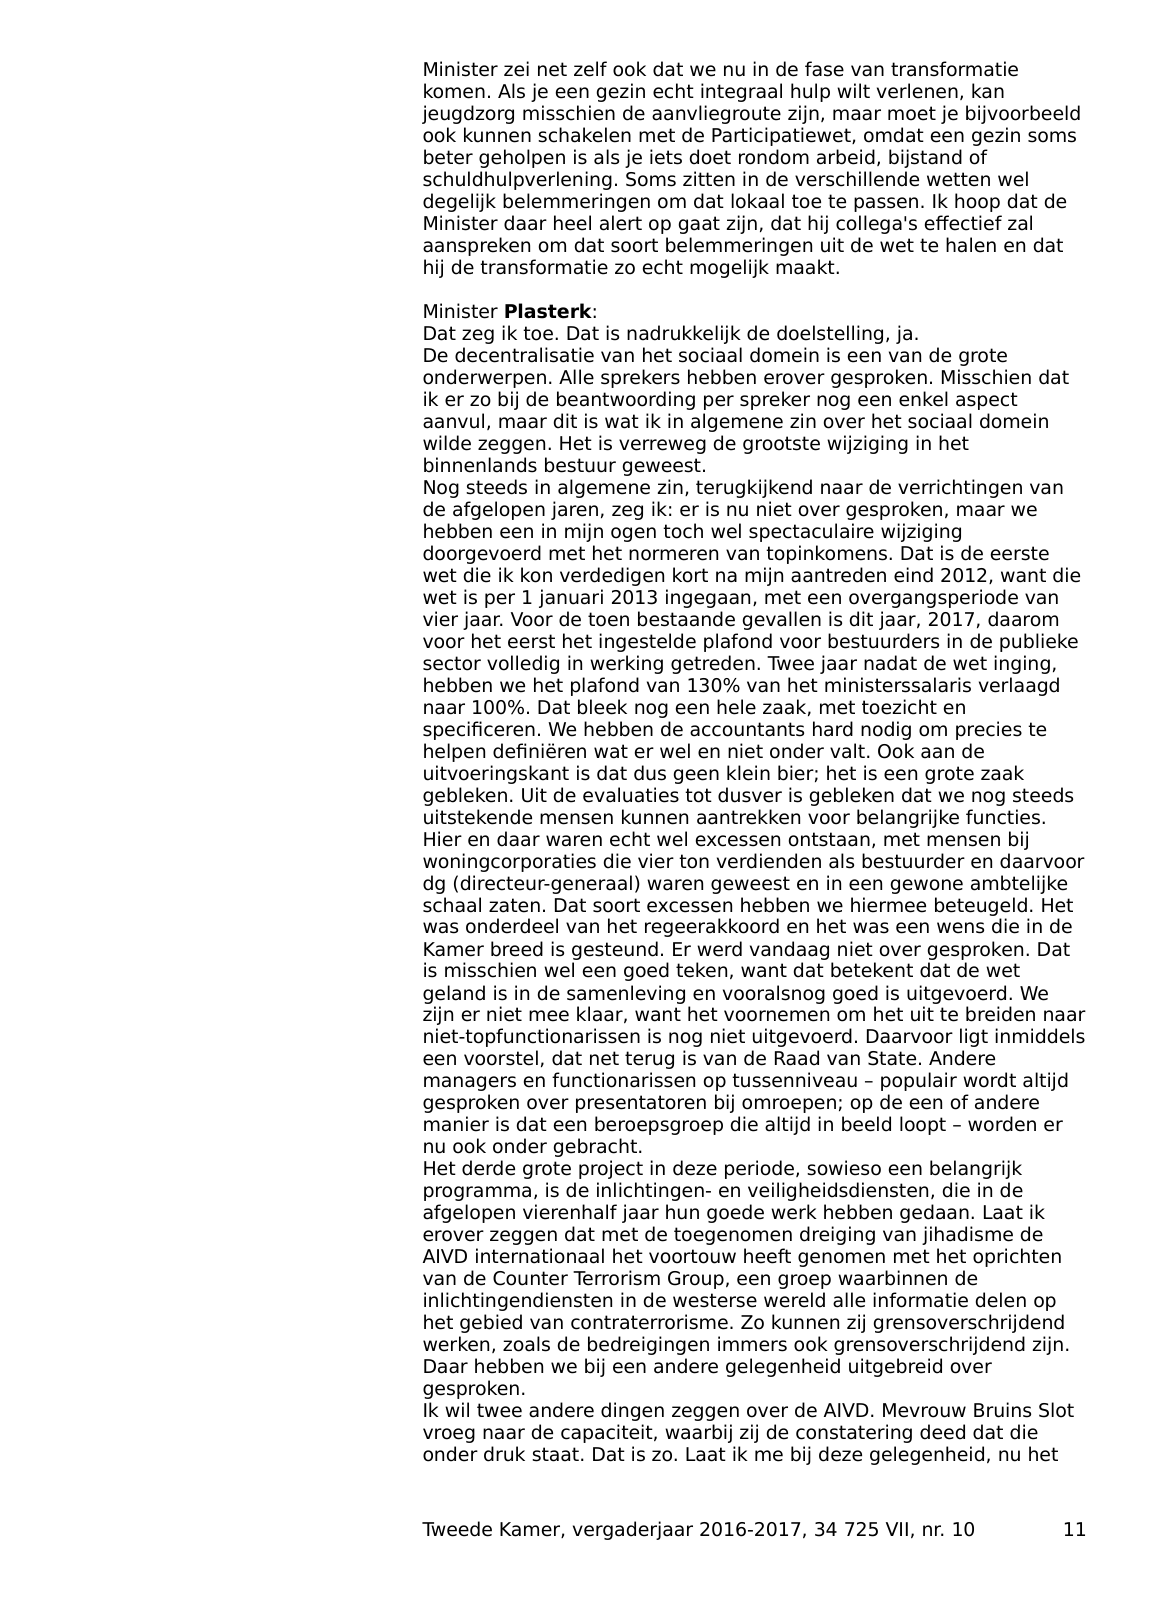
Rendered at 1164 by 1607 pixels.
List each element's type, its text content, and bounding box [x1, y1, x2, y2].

text Ik wil twee andere dingen zeggen over de AIVD. Mevrouw Bruins Slot vroeg naar de capaciteit, waarbij zij de constatering deed dat die onder druk staat. Dat is zo. Laat ik me bij deze gelegenheid, nu het [422, 1400, 1087, 1466]
text Minister Plasterk: [422, 301, 1087, 323]
text Minister zei net zelf ook dat we nu in de fase van transformatie komen. Als je een gezin echt integraal hulp wilt verlenen, kan jeugdzorg misschien de aanvliegroute zijn, maar moet je bijvoorbeeld ook kunnen schakelen met de Participatiewet, omdat een gezin soms beter geholpen is als je iets doet rondom arbeid, bijstand of schuldhulpverlening. Soms zitten in de verschillende wetten wel degelijk belemmeringen om dat lokaal toe te passen. Ik hoop dat de Minister daar heel alert op gaat zijn, dat hij collega's effectief zal aanspreken om dat soort belemmeringen uit de wet te halen en dat hij de transformatie zo echt mogelijk maakt. [422, 59, 1087, 279]
text De decentralisatie van het sociaal domein is een van de grote onderwerpen. Alle sprekers hebben erover gesproken. Misschien dat ik er zo bij de beantwoording per spreker nog een enkel aspect aanvul, maar dit is wat ik in algemene zin over het sociaal domein wilde zeggen. Het is verreweg de grootste wijziging in het binnenlands bestuur geweest. [422, 345, 1087, 477]
text Het derde grote project in deze periode, sowieso een belangrijk programma, is de inlichtingen- en veiligheidsdiensten, die in de afgelopen vierenhalf jaar hun goede werk hebben gedaan. Laat ik erover zeggen dat met de toegenomen dreiging van jihadisme de AIVD internationaal het voortouw heeft genomen met het oprichten van de Counter Terrorism Group, een groep waarbinnen de inlichtingendiensten in de westerse wereld alle informatie delen op het gebied van contraterrorisme. Zo kunnen zij grensoverschrijdend werken, zoals de bedreigingen immers ook grensoverschrijdend zijn. Daar hebben we bij een andere gelegenheid uitgebreid over gesproken. [422, 1158, 1087, 1400]
text Nog steeds in algemene zin, terugkijkend naar de verrichtingen van de afgelopen jaren, zeg ik: er is nu niet over gesproken, maar we hebben een in mijn ogen toch wel spectaculaire wijziging doorgevoerd met het normeren van topinkomens. Dat is de eerste wet die ik kon verdedigen kort na mijn aantreden eind 2012, want die wet is per 1 januari 2013 ingegaan, met een overgangsperiode van vier jaar. Voor de toen bestaande gevallen is dit jaar, 2017, daarom voor het eerst het ingestelde plafond voor bestuurders in de publieke sector volledig in werking getreden. Twee jaar nadat de wet inging, hebben we het plafond van 130% van het ministerssalaris verlaagd naar 100%. Dat bleek nog een hele zaak, met toezicht en specificeren. We hebben de accountants hard nodig om precies te helpen definiëren wat er wel en niet onder valt. Ook aan de uitvoeringskant is dat dus geen klein bier; het is een grote zaak gebleken. Uit de evaluaties tot dusver is gebleken dat we nog steeds uitstekende mensen kunnen aantrekken voor belangrijke functies. Hier en daar waren echt wel excessen ontstaan, met mensen bij woningcorporaties die vier ton verdienden als bestuurder en daarvoor dg (directeur-generaal) waren geweest en in een gewone ambtelijke schaal zaten. Dat soort excessen hebben we hiermee beteugeld. Het was onderdeel van het regeerakkoord en het was een wens die in de Kamer breed is gesteund. Er werd vandaag niet over gesproken. Dat is misschien wel een goed teken, want dat betekent dat de wet geland is in de samenleving en vooralsnog goed is uitgevoerd. We zijn er niet mee klaar, want het voornemen om het uit te breiden naar niet-topfunctionarissen is nog niet uitgevoerd. Daarvoor ligt inmiddels een voorstel, dat net terug is van de Raad van State. Andere managers en functionarissen op tussenniveau – populair wordt altijd gesproken over presentatoren bij omroepen; op de een of andere manier is dat een beroepsgroep die altijd in beeld loopt – worden er nu ook onder gebracht. [422, 477, 1087, 1158]
text Dat zeg ik toe. Dat is nadrukkelijk de doelstelling, ja. [422, 323, 1087, 345]
